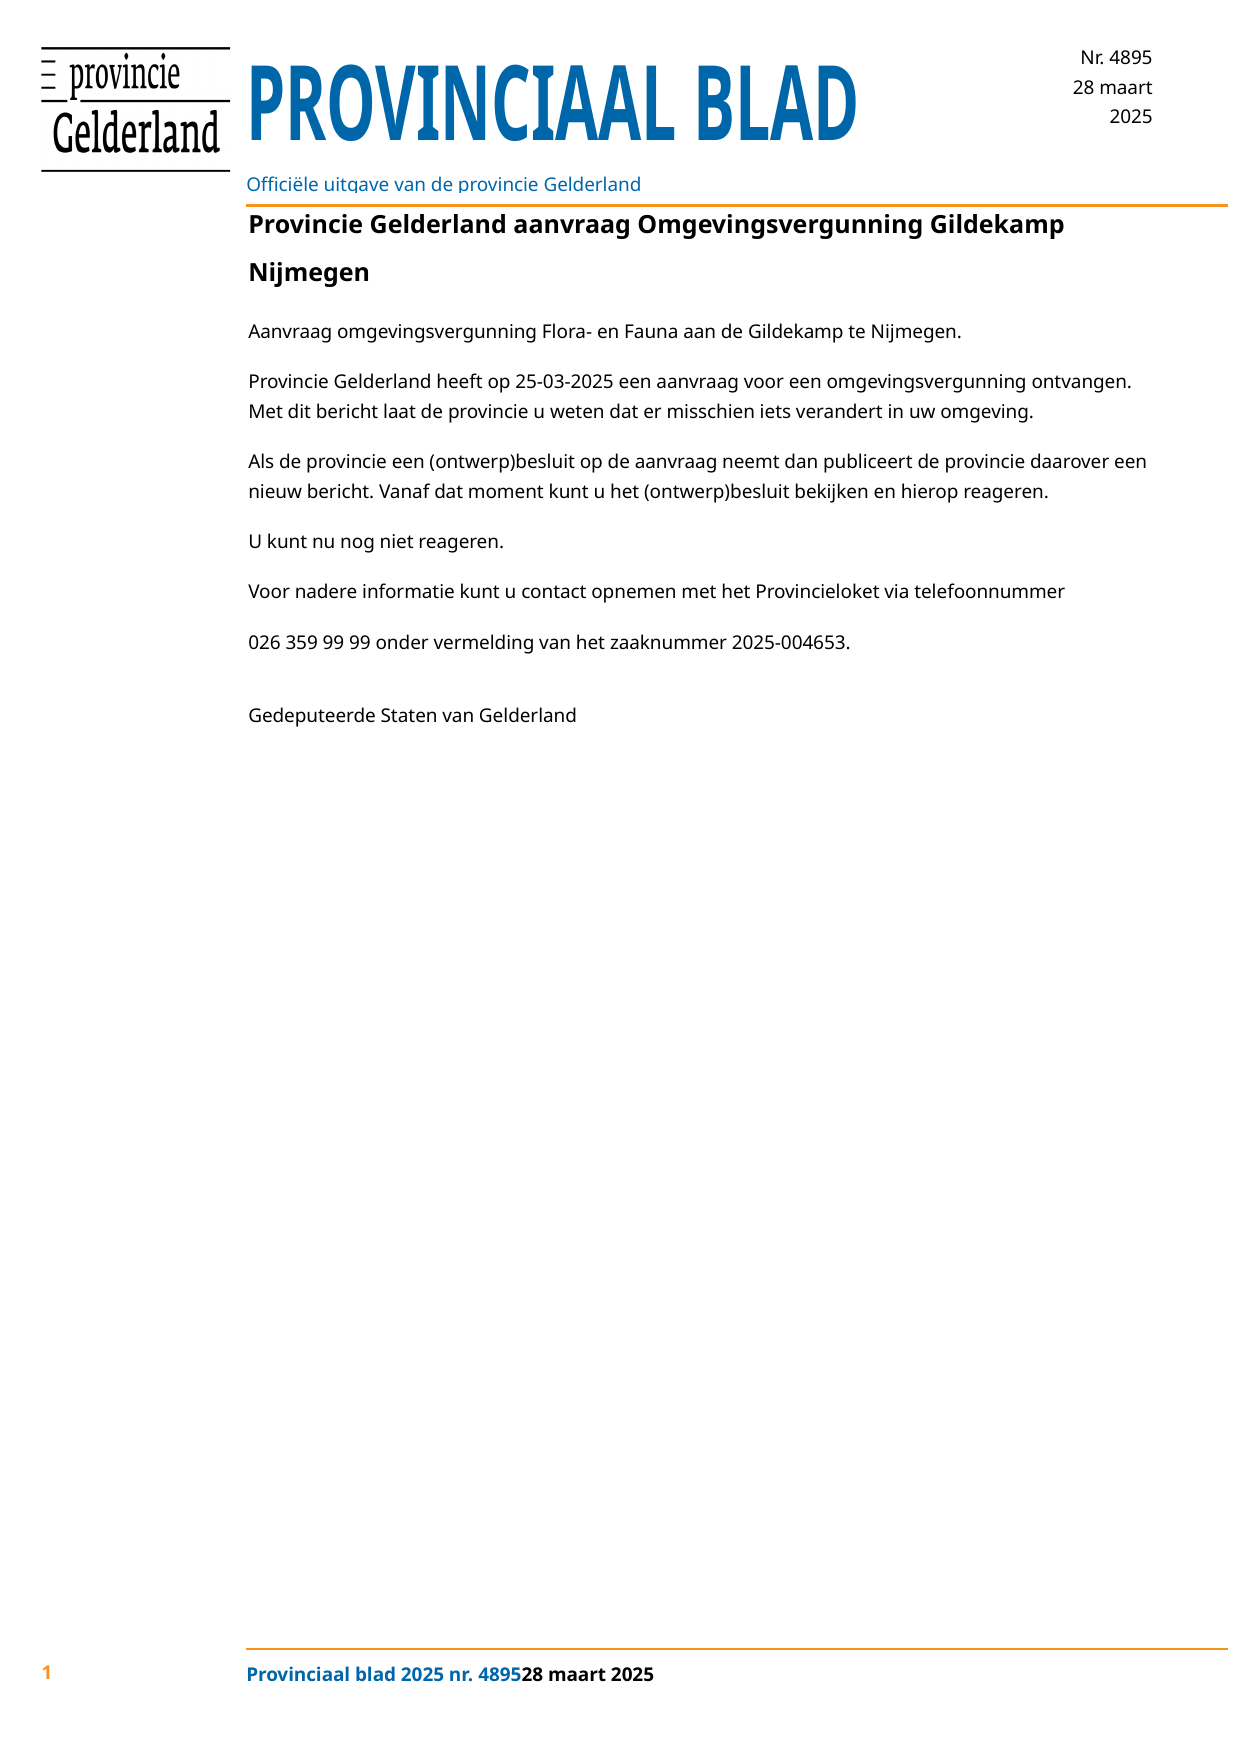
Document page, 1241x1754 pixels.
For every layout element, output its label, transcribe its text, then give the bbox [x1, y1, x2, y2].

text Aanvraag omgevingsvergunning Flora- en Fauna aan de Gildekamp te Nijmegen. [248, 318, 1152, 344]
text Gedeputeerde Staten van Gelderland [248, 703, 1152, 728]
text Voor nadere informatie kunt u contact opnemen met het Provincieloket via telefoonnummer [248, 579, 1152, 604]
text Provincie Gelderland aanvraag Omgevingsvergunning Gildekamp Nijmegen [248, 207, 1152, 288]
text U kunt nu nog niet reageren. [248, 528, 1152, 554]
picture [41, 47, 231, 172]
text Als de provincie een (ontwerp)besluit op de aanvraag neemt dan publiceert de provincie daarover een nieuw bericht. Vanaf dat moment kunt u het (ontwerp)besluit bekijken en hierop reageren. [248, 448, 1152, 504]
text Provincie Gelderland heeft op 25-03-2025 een aanvraag voor een omgevingsvergunning ontvangen. Met dit bericht laat de provincie u weten dat er misschien iets verandert in uw omgeving. [248, 368, 1152, 424]
text 026 359 99 99 onder vermelding van het zaaknummer 2025-004653. [248, 629, 1152, 655]
